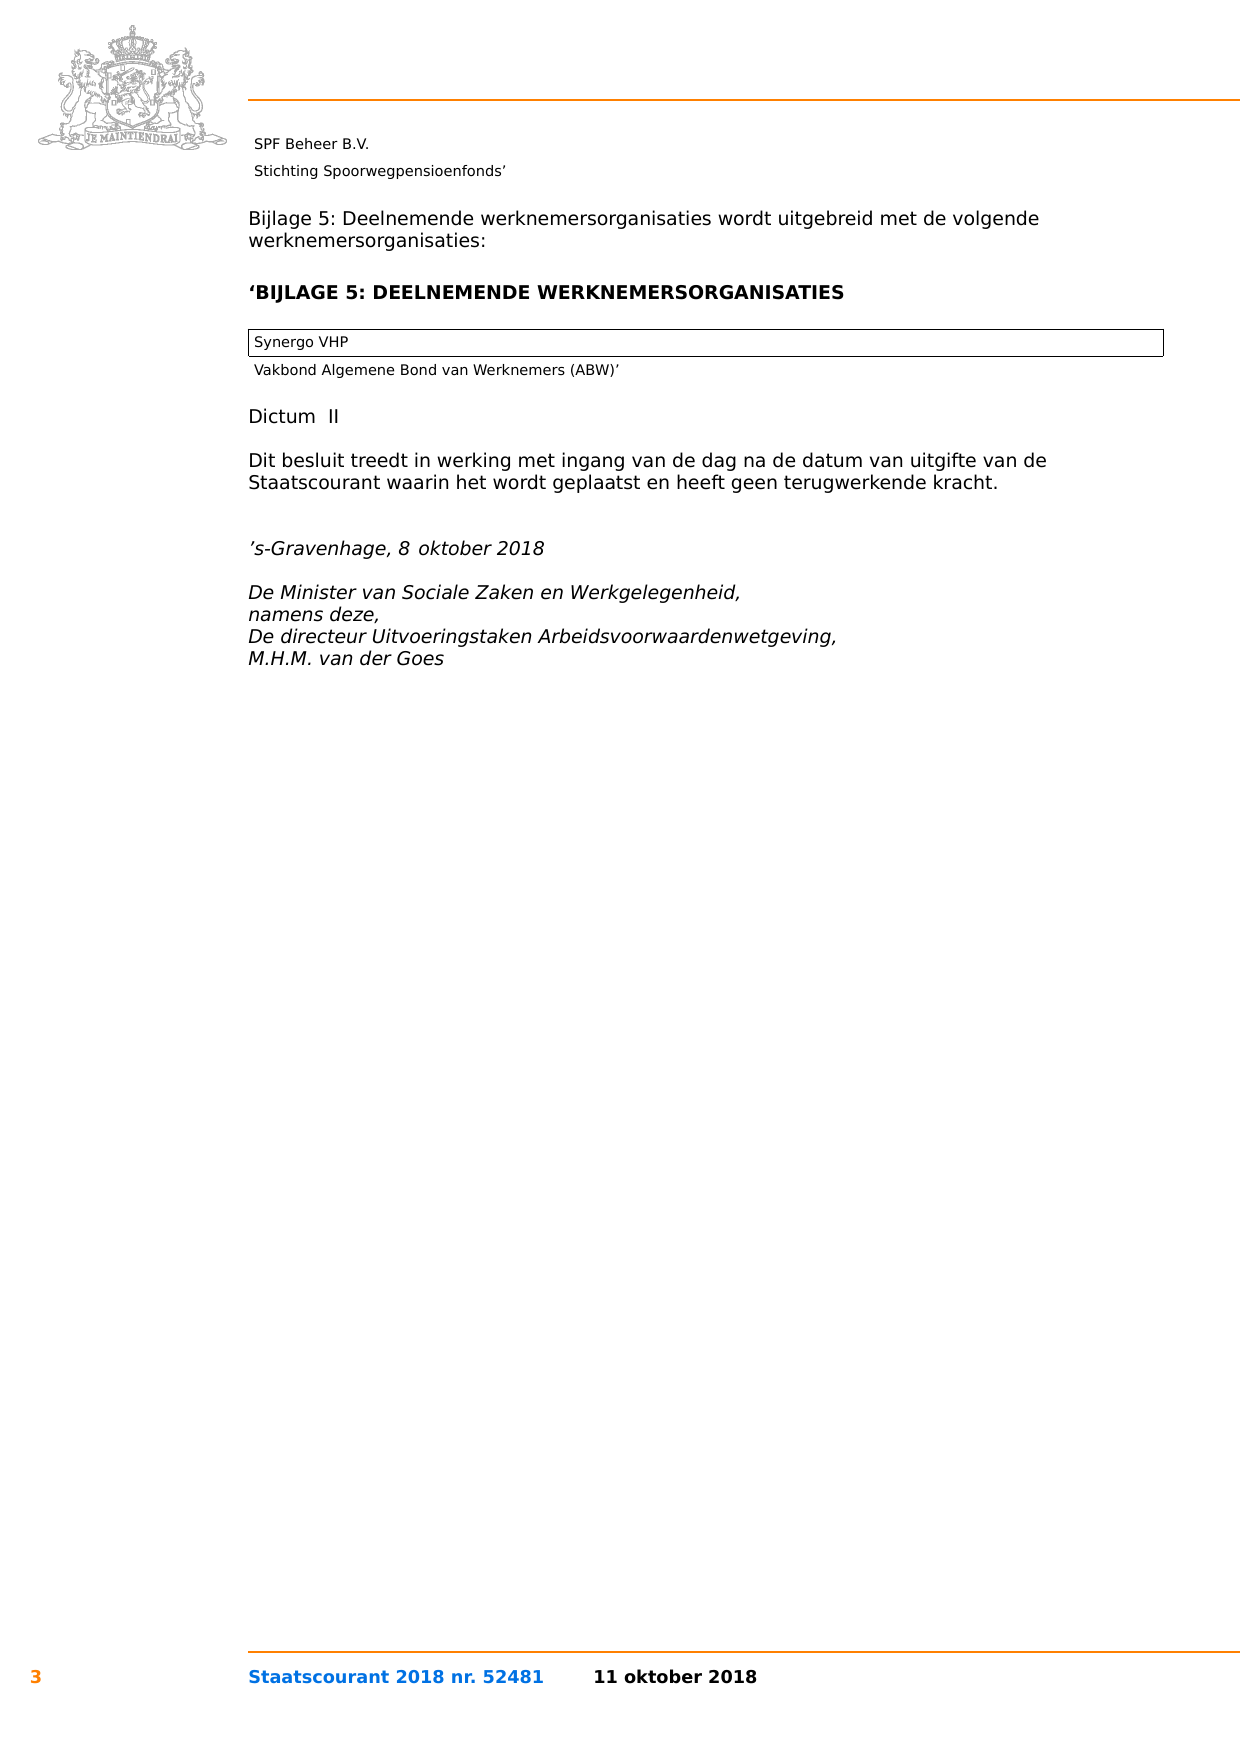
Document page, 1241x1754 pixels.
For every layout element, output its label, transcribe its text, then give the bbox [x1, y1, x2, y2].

subtitle ‘BIJLAGE 5: DEELNEMENDE WERKNEMERSORGANISATIES [248, 282, 1163, 303]
text Bijlage 5: Deelnemende werknemersorganisaties wordt uitgebreid met de volgende werknemersorganisaties: [248, 208, 1163, 252]
table_cell Stichting Spoorwegpensioenfonds’ [249, 158, 1163, 185]
table_cell Vakbond Algemene Bond van Werknemers (ABW)’ [249, 357, 1163, 383]
table_header Synergo VHP [249, 330, 1163, 356]
text ’s-Gravenhage, 8 oktober 2018 [248, 538, 1163, 560]
text Dit besluit treedt in werking met ingang van de dag na de datum van uitgifte van de Staatscourant waarin het wordt geplaatst en heeft geen terugwerkende kracht. [248, 450, 1163, 494]
table_cell SPF Beheer B.V. [249, 131, 1163, 157]
picture [38, 25, 227, 150]
text De Minister van Sociale Zaken en Werkgelegenheid, namens deze, De directeur Uitvoeringstaken Arbeidsvoorwaardenwetgeving, M.H.M. van der Goes [248, 582, 1163, 670]
text Dictum II [248, 406, 1163, 428]
